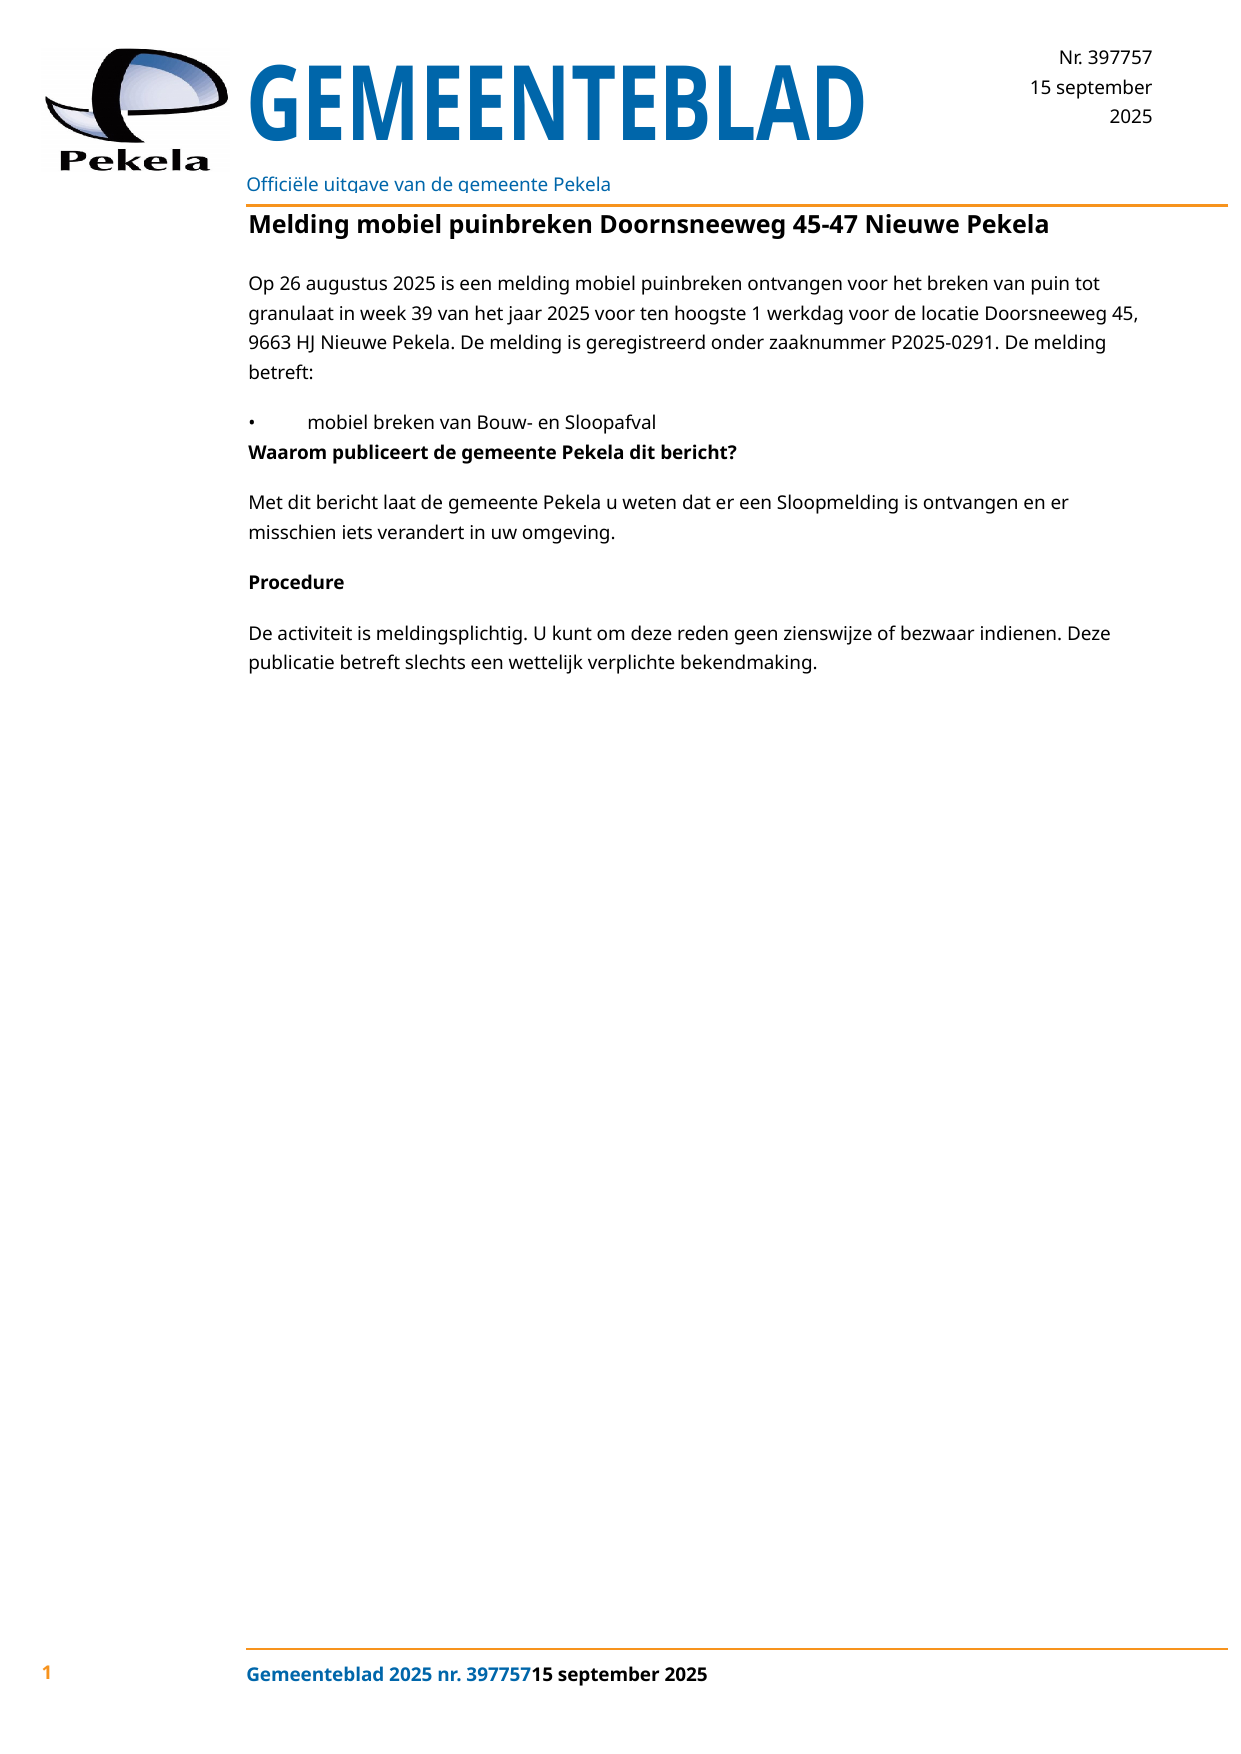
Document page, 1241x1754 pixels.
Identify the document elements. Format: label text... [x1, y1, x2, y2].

list mobiel breken van Bouw- en Sloopafval [248, 409, 1152, 435]
picture [41, 47, 231, 172]
text Waarom publiceert de gemeente Pekela dit bericht? [248, 439, 1152, 465]
text Op 26 augustus 2025 is een melding mobiel puinbreken ontvangen voor het breken van puin tot granulaat in week 39 van het jaar 2025 voor ten hoogste 1 werkdag voor de locatie Doorsneeweg 45, 9663 HJ Nieuwe Pekela. De melding is geregistreerd onder zaaknummer P2025-0291. De melding betreft: [248, 270, 1152, 385]
text Melding mobiel puinbreken Doornsneeweg 45-47 Nieuwe Pekela [248, 207, 1152, 241]
text Procedure [248, 569, 1152, 595]
text Met dit bericht laat de gemeente Pekela u weten dat er een Sloopmelding is ontvangen en er misschien iets verandert in uw omgeving. [248, 489, 1152, 545]
text De activiteit is meldingsplichtig. U kunt om deze reden geen zienswijze of bezwaar indienen. Deze publicatie betreft slechts een wettelijk verplichte bekendmaking. [248, 620, 1152, 675]
